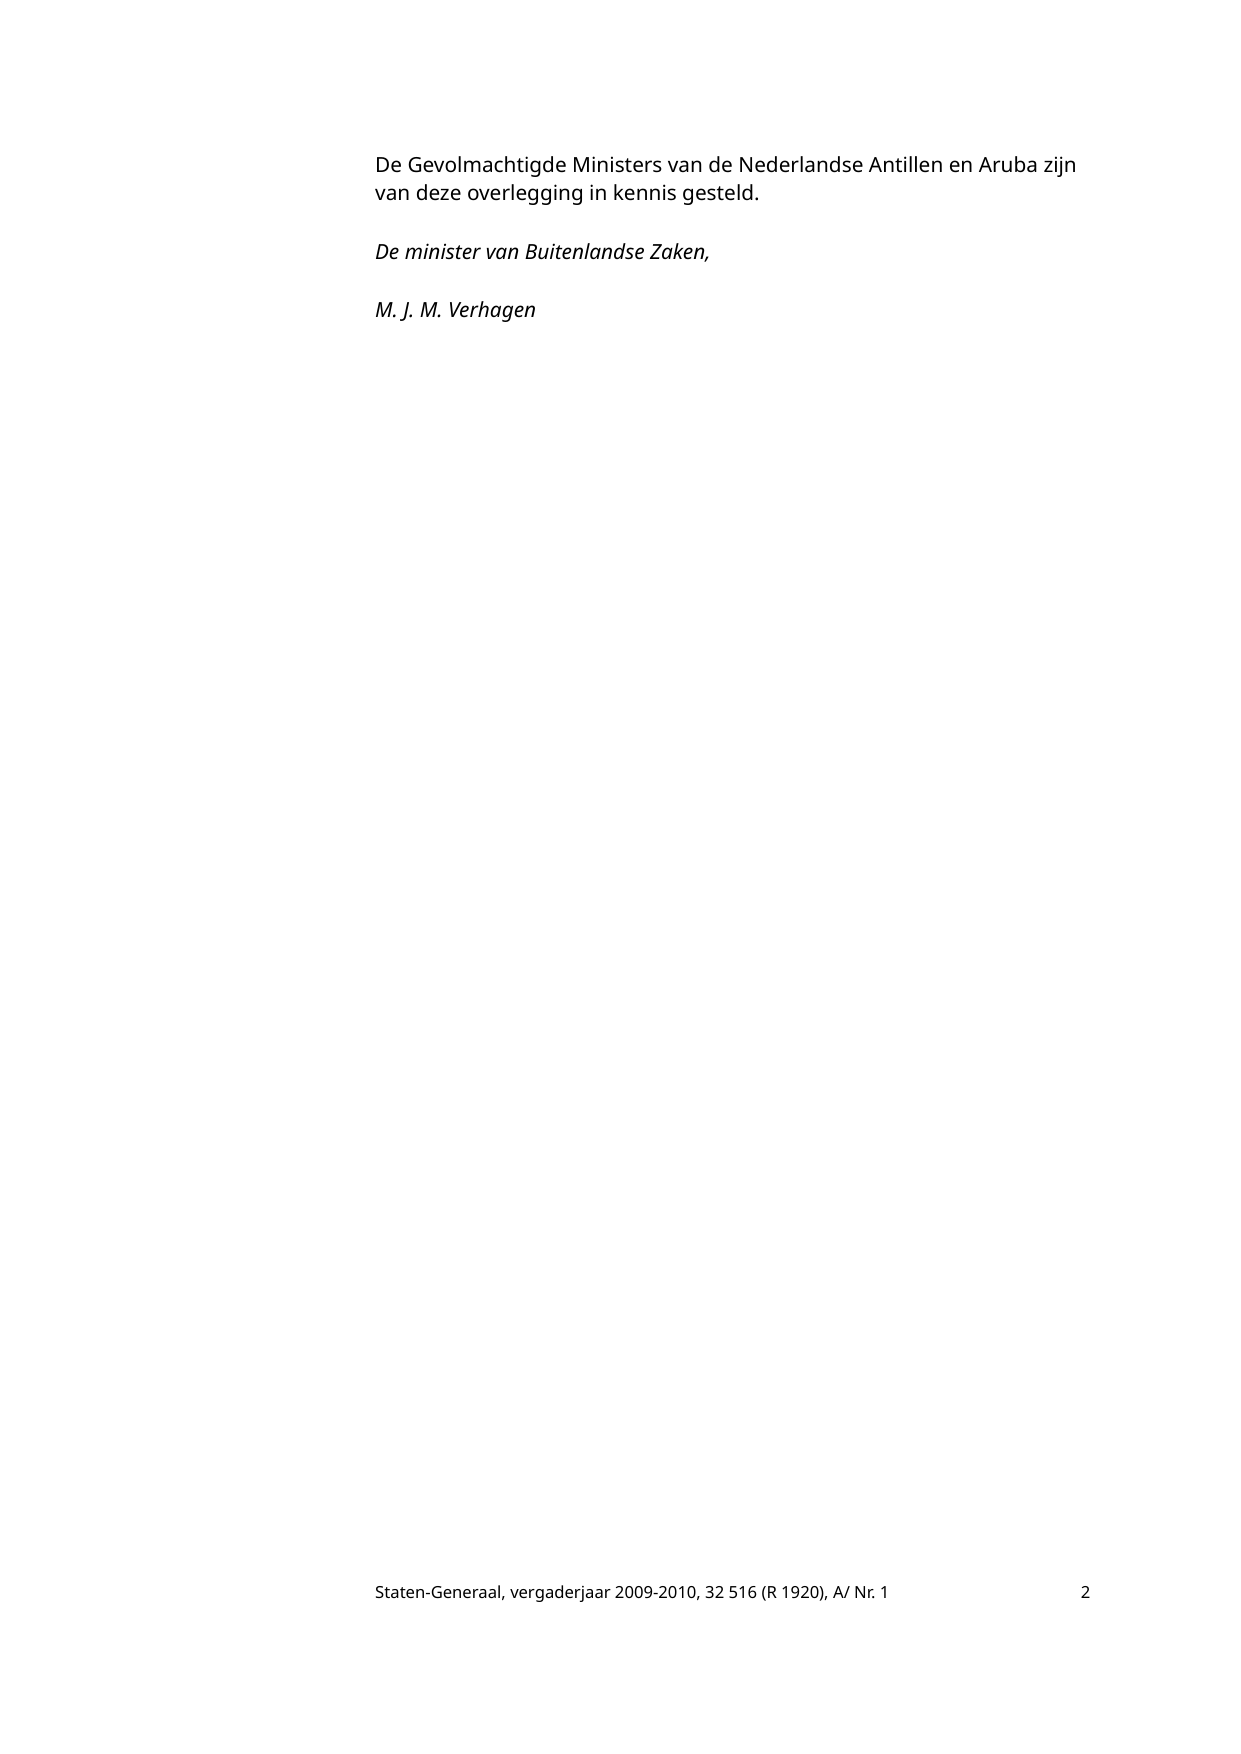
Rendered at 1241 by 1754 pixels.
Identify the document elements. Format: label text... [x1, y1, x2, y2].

text De Gevolmachtigde Ministers van de Nederlandse Antillen en Aruba zijn van deze overlegging in kennis gesteld. [375, 150, 1090, 207]
text M. J. M. Verhagen [375, 295, 1090, 324]
text De minister van Buitenlandse Zaken, [375, 237, 1090, 265]
